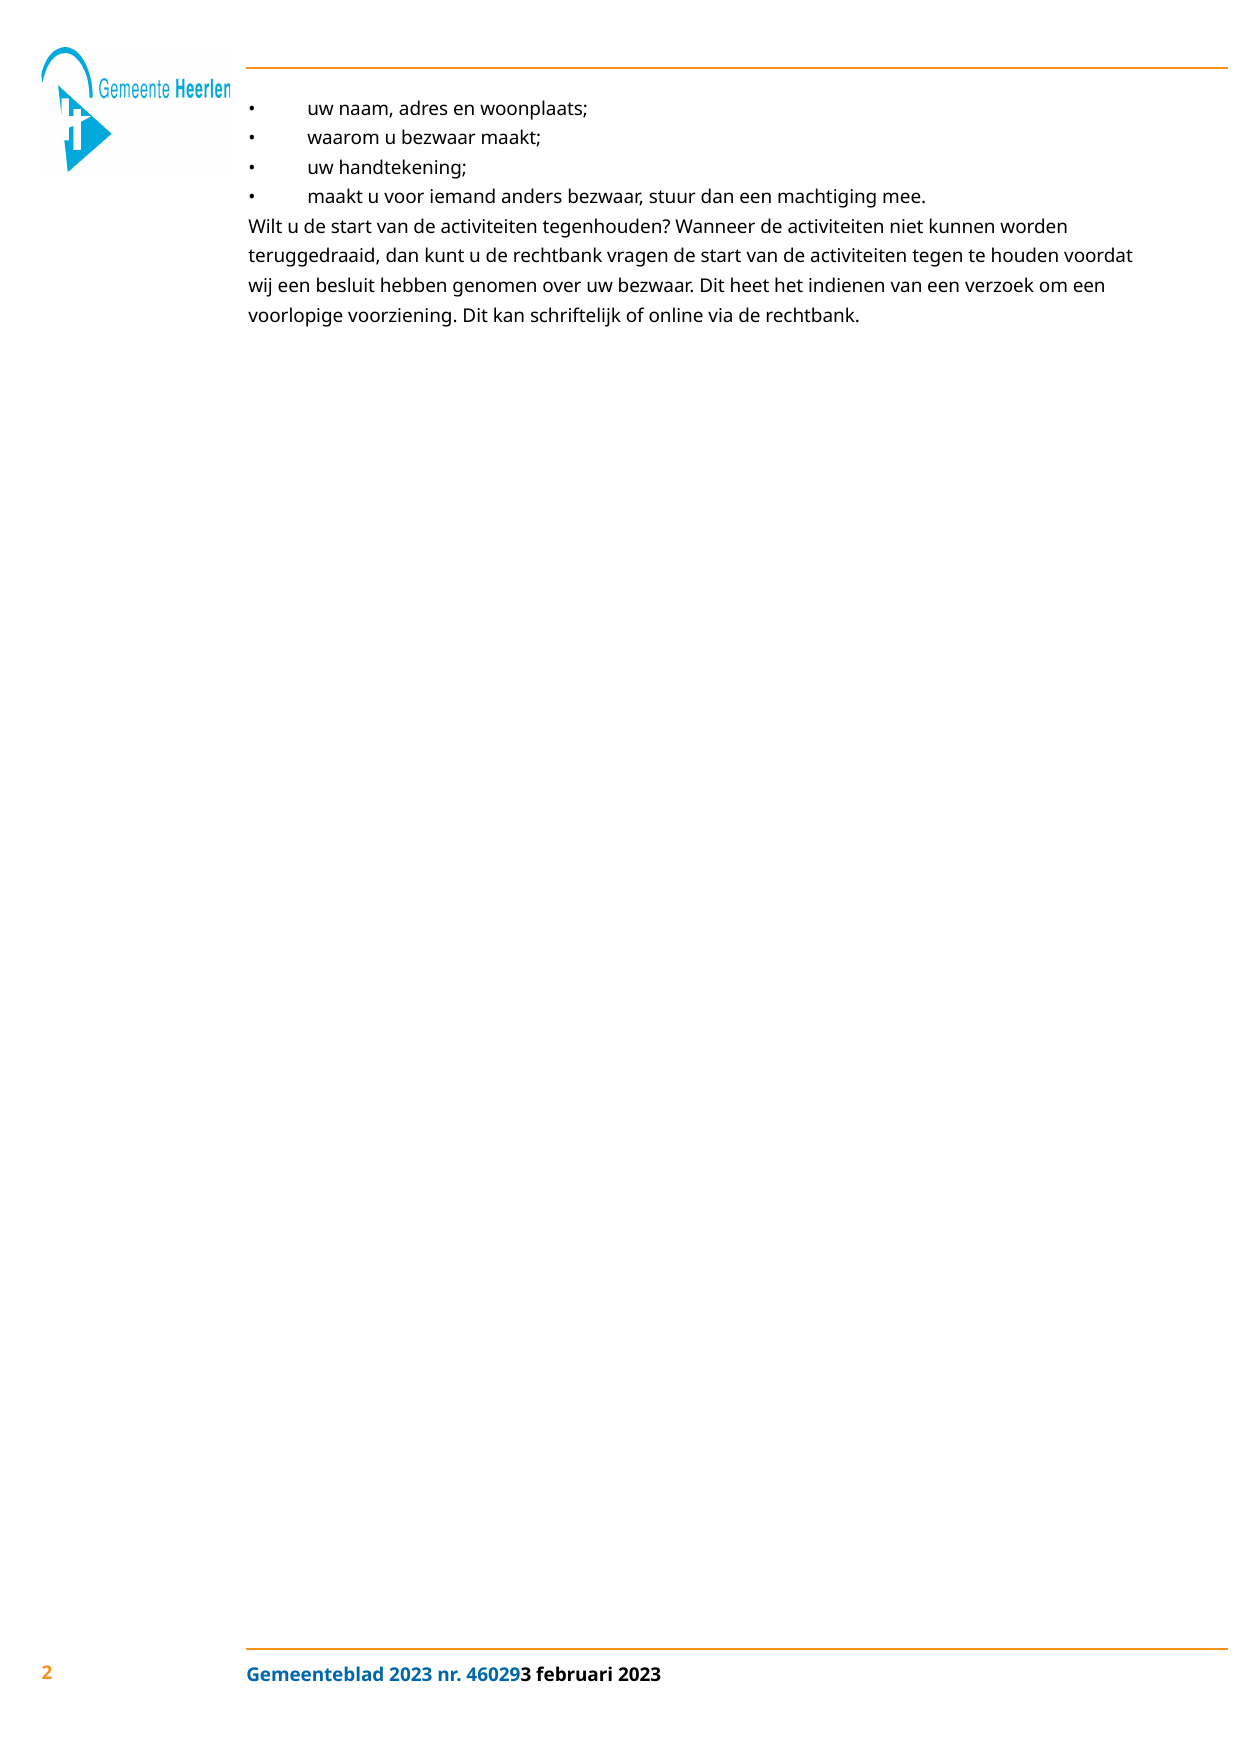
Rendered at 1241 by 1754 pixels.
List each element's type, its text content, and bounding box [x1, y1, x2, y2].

picture [41, 47, 231, 172]
list uw handtekening; [248, 154, 1152, 180]
list waarom u bezwaar maakt; [248, 124, 1152, 150]
list uw naam, adres en woonplaats; [248, 95, 1152, 121]
text Wilt u de start van de activiteiten tegenhouden? Wanneer de activiteiten niet kunnen worden teruggedraaid, dan kunt u de rechtbank vragen de start van de activiteiten tegen te houden voordat wij een besluit hebben genomen over uw bezwaar. Dit heet het indienen van een verzoek om een voorlopige voorziening. Dit kan schriftelijk of online via de rechtbank. [248, 213, 1152, 328]
list maakt u voor iemand anders bezwaar, stuur dan een machtiging mee. [248, 183, 1152, 209]
picture [41, 47, 59, 70]
